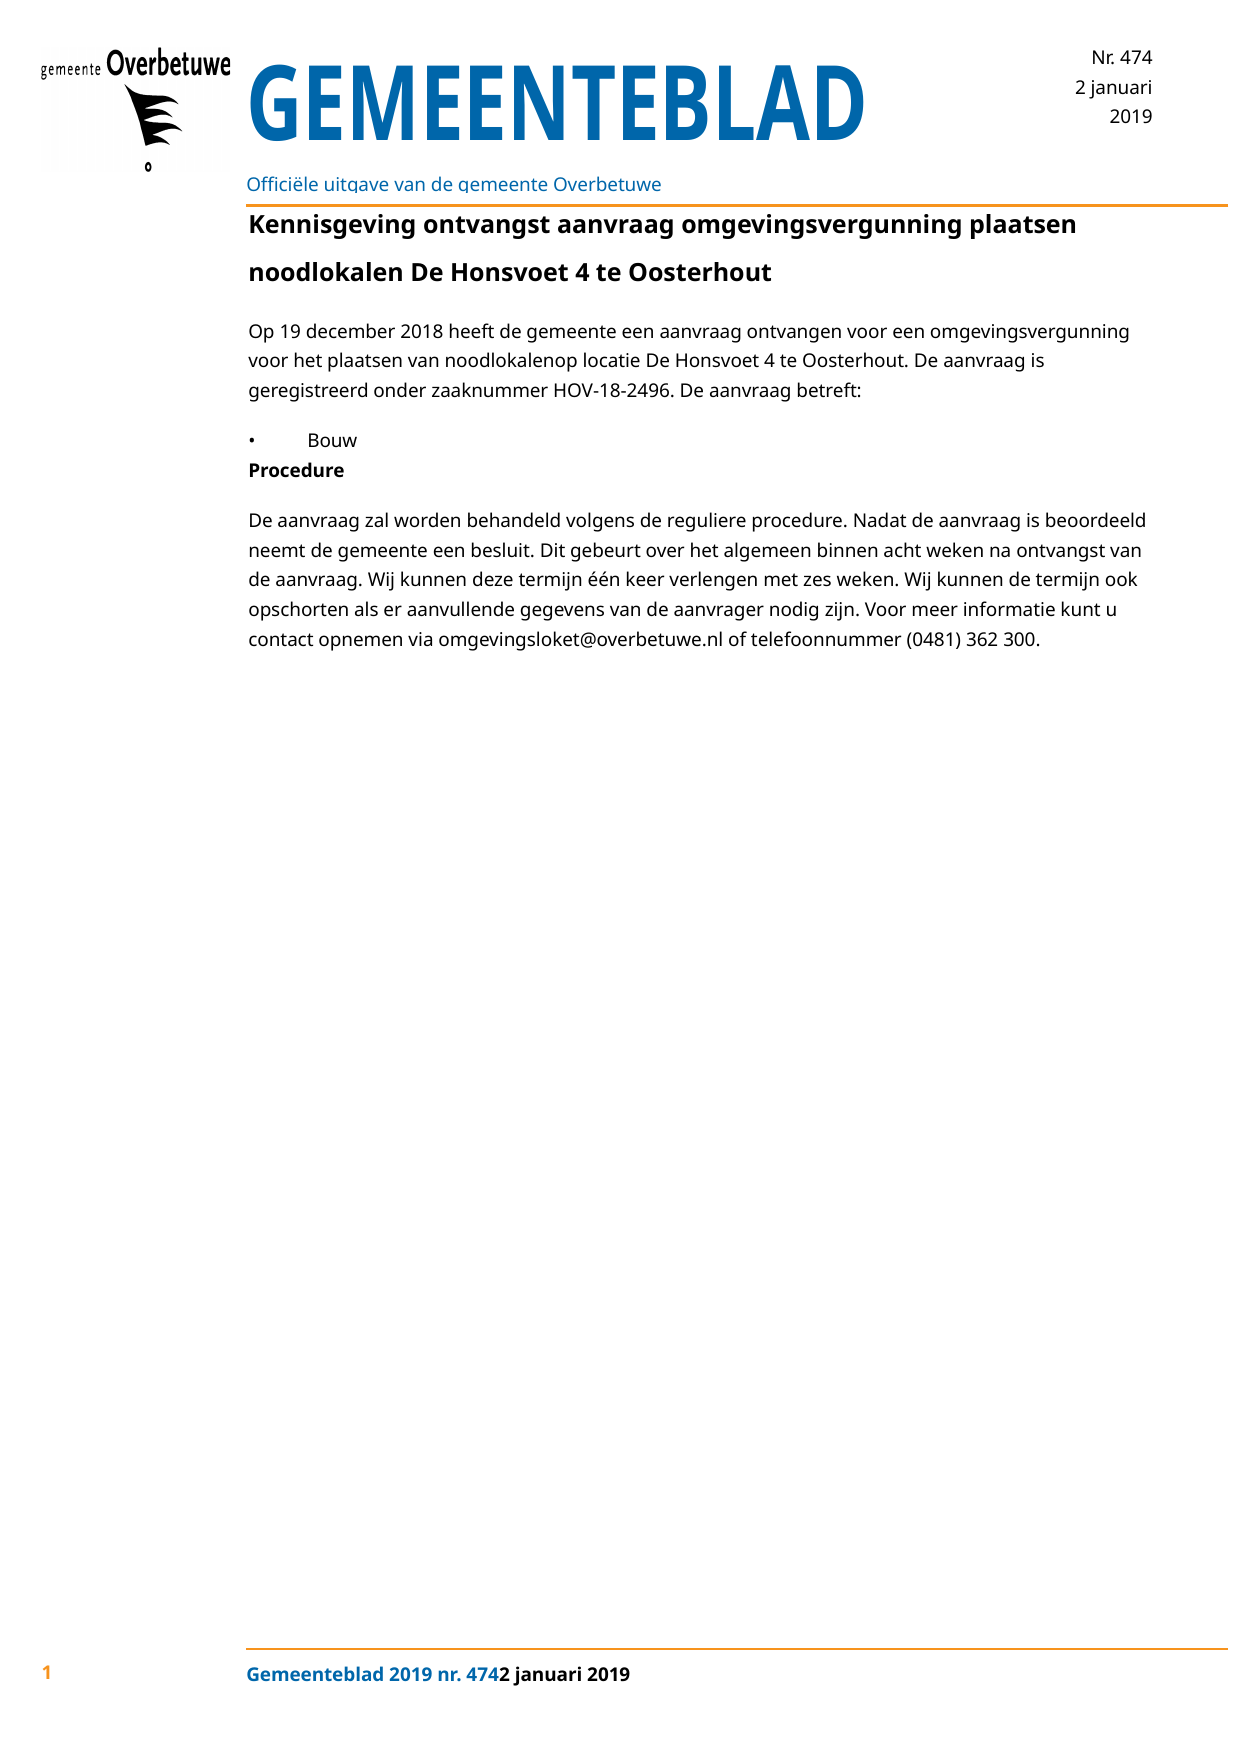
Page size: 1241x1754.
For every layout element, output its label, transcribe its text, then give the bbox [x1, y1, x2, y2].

text Kennisgeving ontvangst aanvraag omgevingsvergunning plaatsen noodlokalen De Honsvoet 4 te Oosterhout [248, 207, 1152, 288]
text Procedure [248, 457, 1152, 483]
text De aanvraag zal worden behandeld volgens de reguliere procedure. Nadat de aanvraag is beoordeeld neemt de gemeente een besluit. Dit gebeurt over het algemeen binnen acht weken na ontvangst van de aanvraag. Wij kunnen deze termijn één keer verlengen met zes weken. Wij kunnen de termijn ook opschorten als er aanvullende gegevens van de aanvrager nodig zijn. Voor meer informatie kunt u contact opnemen via omgevingsloket@overbetuwe.nl of telefoonnummer (0481) 362 300. [248, 507, 1152, 652]
list Bouw [248, 427, 1152, 453]
picture [41, 47, 231, 172]
text Op 19 december 2018 heeft de gemeente een aanvraag ontvangen voor een omgevingsvergunning voor het plaatsen van noodlokalenop locatie De Honsvoet 4 te Oosterhout. De aanvraag is geregistreerd onder zaaknummer HOV-18-2496. De aanvraag betreft: [248, 318, 1152, 403]
